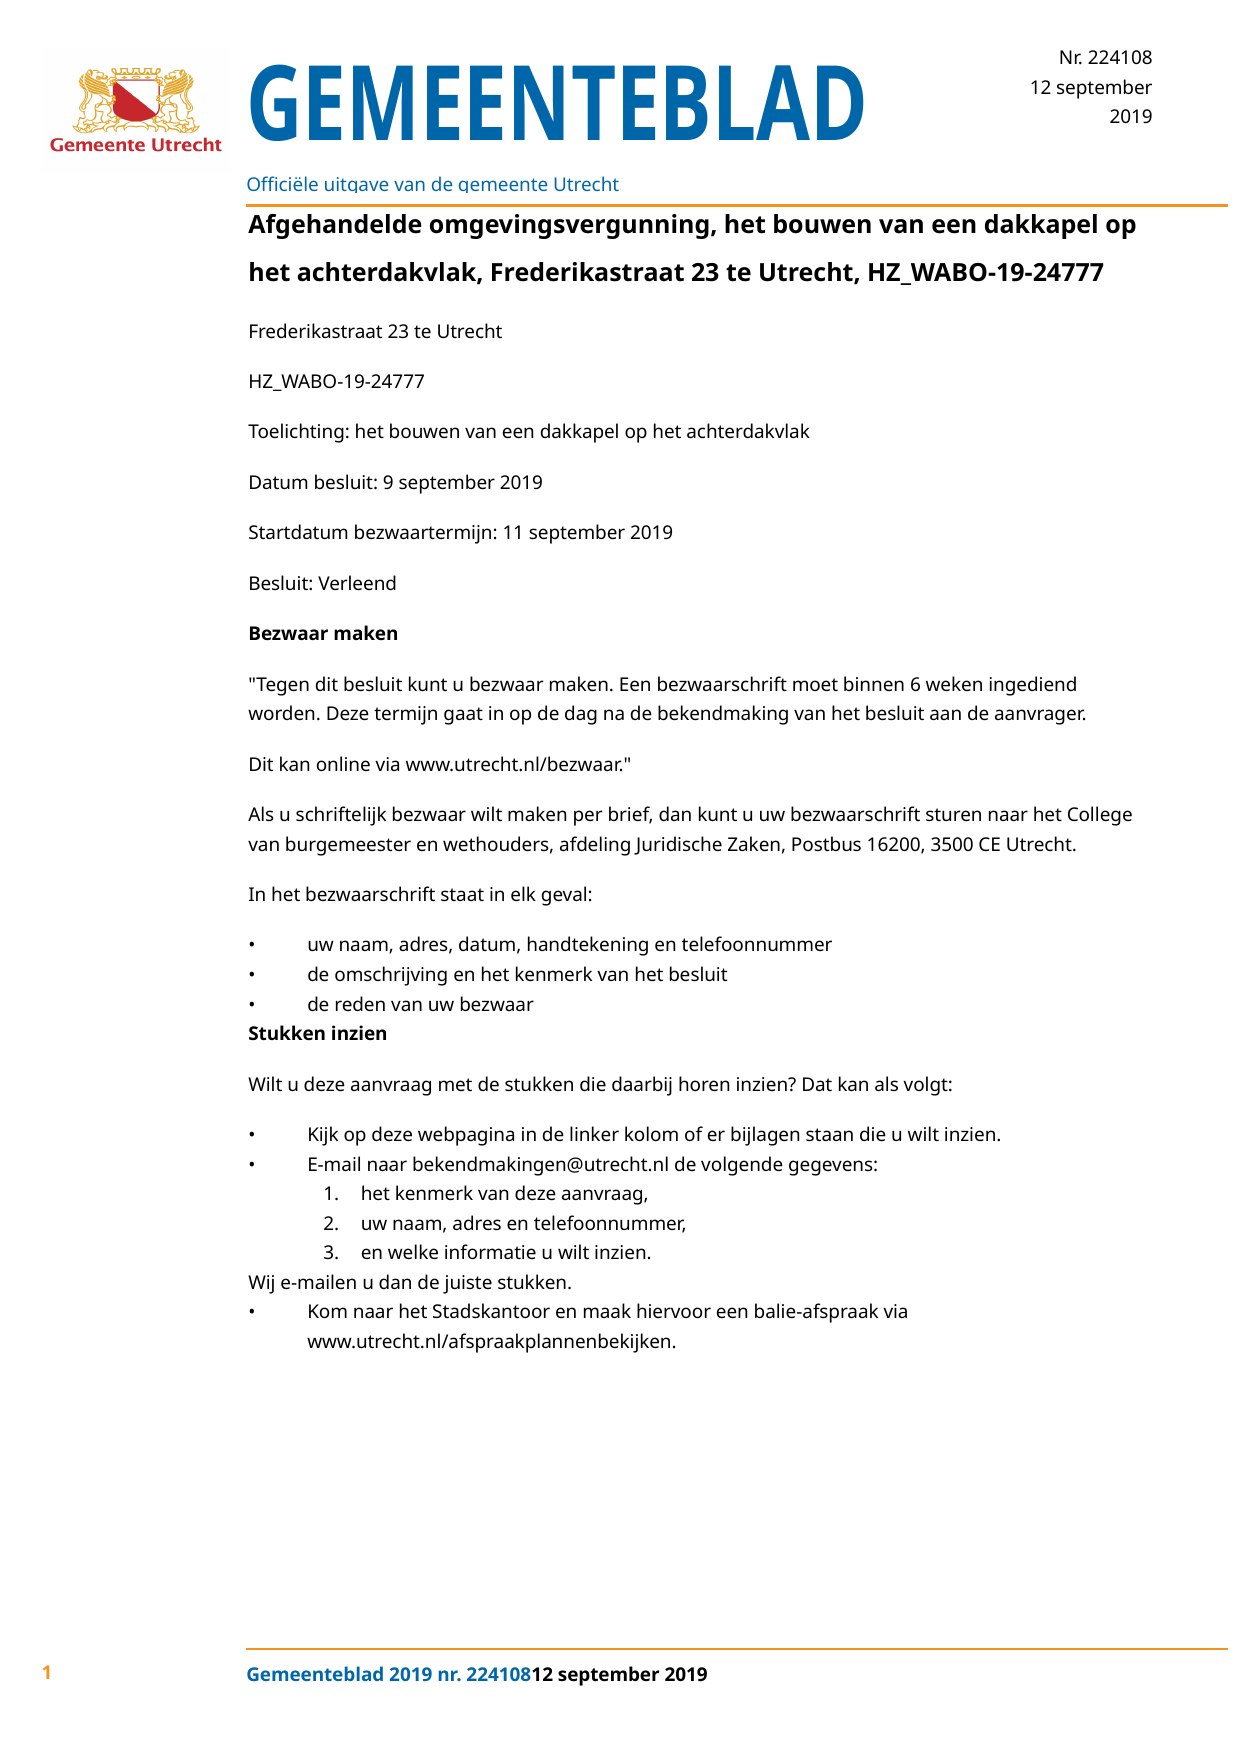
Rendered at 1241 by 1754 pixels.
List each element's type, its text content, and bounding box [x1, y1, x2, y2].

text Besluit: Verleend [248, 570, 1152, 596]
text In het bezwaarschrift staat in elk geval: [248, 881, 1152, 907]
text Wilt u deze aanvraag met de stukken die daarbij horen inzien? Dat kan als volgt: [248, 1071, 1152, 1097]
list en welke informatie u wilt inzien. [323, 1239, 1152, 1265]
list Kom naar het Stadskantoor en maak hiervoor een balie-afspraak via www.utrecht.nl/afspraakplannenbekijken. [248, 1299, 1152, 1354]
text Bezwaar maken [248, 620, 1152, 646]
text Dit kan online via www.utrecht.nl/bezwaar." [248, 751, 1152, 777]
text Stukken inzien [248, 1020, 1152, 1046]
list de reden van uw bezwaar [248, 991, 1152, 1017]
text Toelichting: het bouwen van een dakkapel op het achterdakvlak [248, 419, 1152, 444]
text HZ_WABO-19-24777 [248, 368, 1152, 394]
list het kenmerk van deze aanvraag, [323, 1180, 1152, 1206]
list Kijk op deze webpagina in de linker kolom of er bijlagen staan die u wilt inzien. [248, 1121, 1152, 1147]
list E-mail naar bekendmakingen@utrecht.nl de volgende gegevens: [248, 1151, 1152, 1177]
text Als u schriftelijk bezwaar wilt maken per brief, dan kunt u uw bezwaarschrift sturen naar het College van burgemeester en wethouders, afdeling Juridische Zaken, Postbus 16200, 3500 CE Utrecht. [248, 801, 1152, 857]
text Wij e-mailen u dan de juiste stukken. [248, 1269, 1152, 1295]
text Frederikastraat 23 te Utrecht [248, 318, 1152, 344]
list uw naam, adres, datum, handtekening en telefoonnummer [248, 932, 1152, 957]
list de omschrijving en het kenmerk van het besluit [248, 961, 1152, 987]
list uw naam, adres en telefoonnummer, [323, 1210, 1152, 1236]
text Startdatum bezwaartermijn: 11 september 2019 [248, 519, 1152, 545]
picture [41, 47, 231, 172]
text "Tegen dit besluit kunt u bezwaar maken. Een bezwaarschrift moet binnen 6 weken ingediend worden. Deze termijn gaat in op de dag na de bekendmaking van het besluit aan de aanvrager. [248, 671, 1152, 726]
text Afgehandelde omgevingsvergunning, het bouwen van een dakkapel op het achterdakvlak, Frederikastraat 23 te Utrecht, HZ_WABO-19-24777 [248, 207, 1152, 288]
text Datum besluit: 9 september 2019 [248, 469, 1152, 495]
